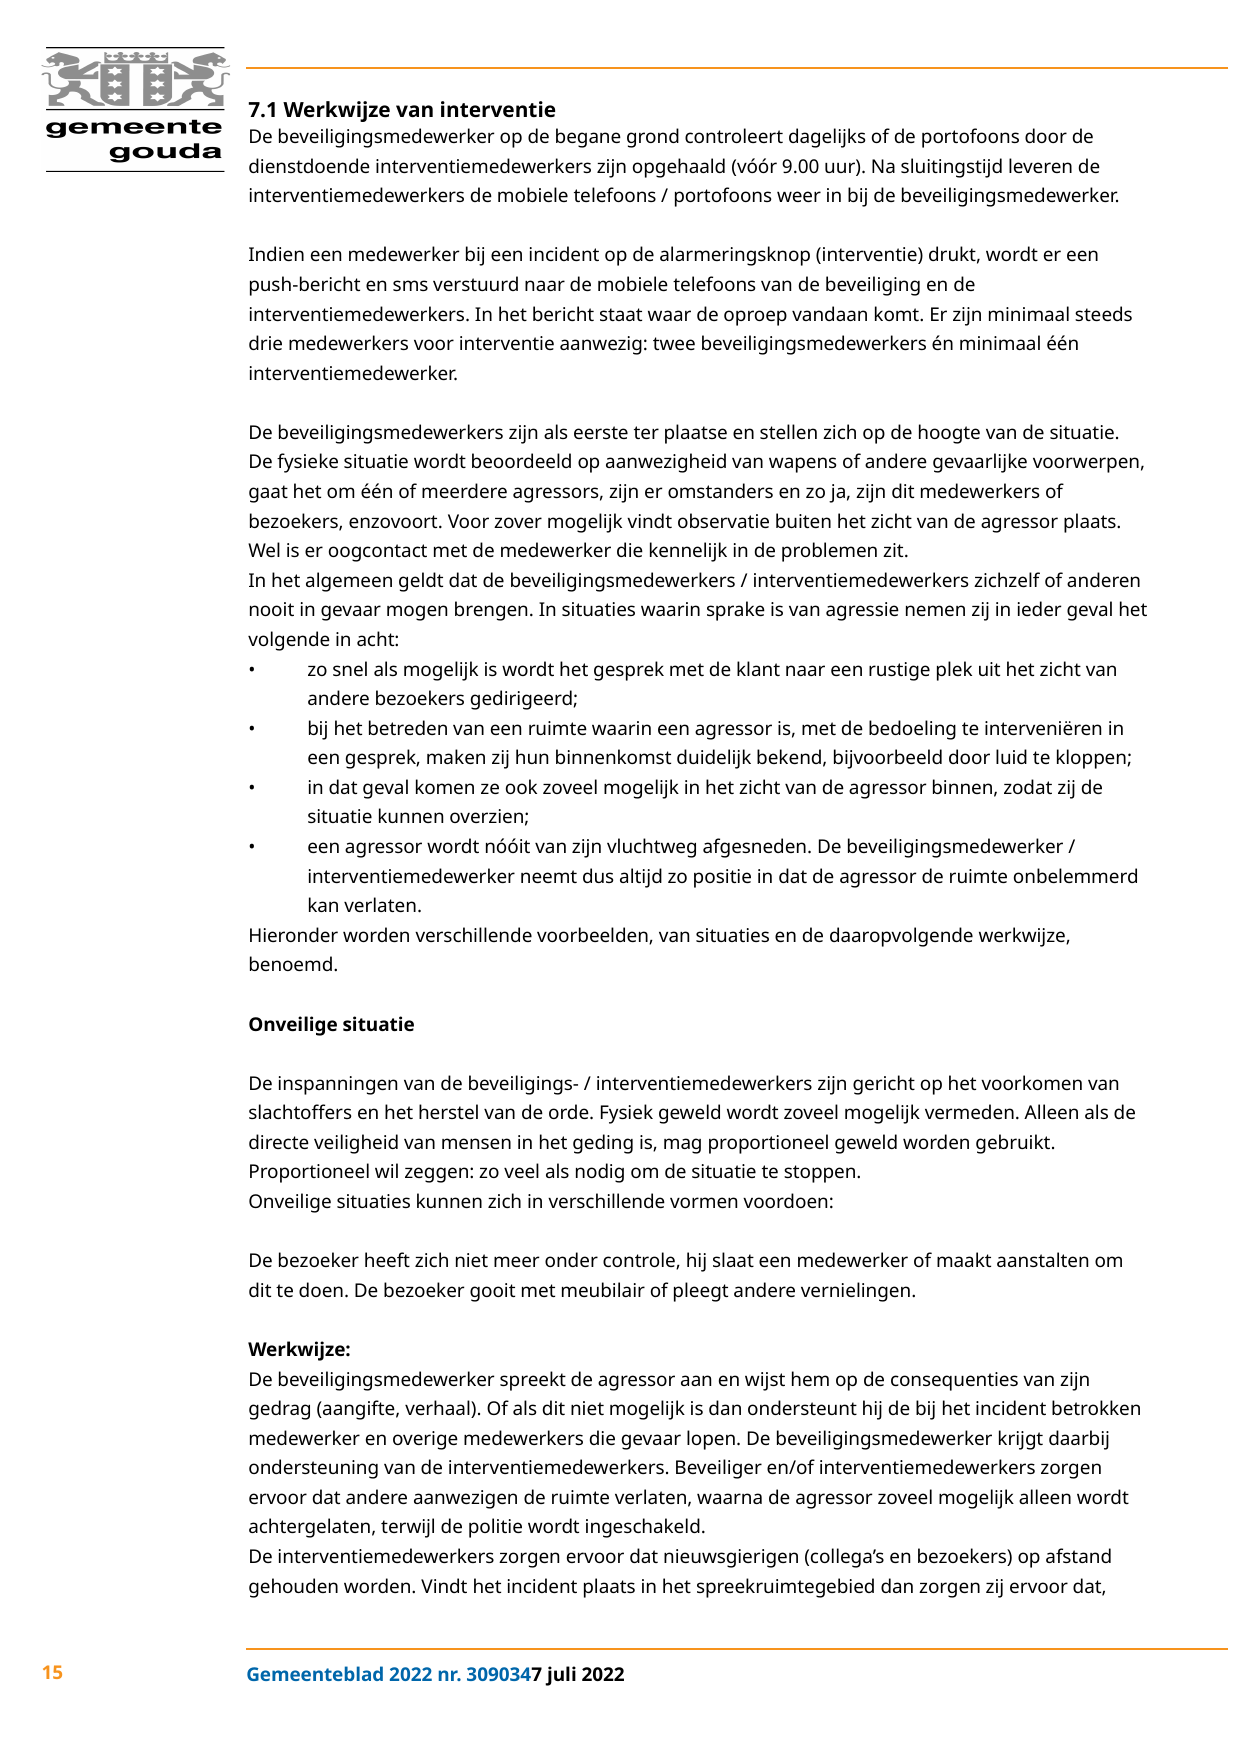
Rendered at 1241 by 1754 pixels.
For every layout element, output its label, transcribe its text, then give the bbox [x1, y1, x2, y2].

text Indien een medewerker bij een incident op de alarmeringsknop (interventie) drukt, wordt er een push-bericht en sms verstuurd naar de mobiele telefoons van de beveiliging en de interventiemedewerkers. In het bericht staat waar de oproep vandaan komt. Er zijn minimaal steeds drie medewerkers voor interventie aanwezig: twee beveiligingsmedewerkers én minimaal één interventiemedewerker. [248, 242, 1152, 386]
text Hieronder worden verschillende voorbeelden, van situaties en de daaropvolgende werkwijze, benoemd. [248, 922, 1152, 977]
list in dat geval komen ze ook zoveel mogelijk in het zicht van de agressor binnen, zodat zij de situatie kunnen overzien; [248, 774, 1152, 829]
list een agressor wordt nóóit van zijn vluchtweg afgesneden. De beveiligingsmedewerker / interventiemedewerker neemt dus altijd zo positie in dat de agressor de ruimte onbelemmerd kan verlaten. [248, 833, 1152, 918]
text Onveilige situaties kunnen zich in verschillende vormen voordoen: [248, 1188, 1152, 1214]
text De bezoeker heeft zich niet meer onder controle, hij slaat een medewerker of maakt aanstalten om dit te doen. De bezoeker gooit met meubilair of pleegt andere vernielingen. [248, 1247, 1152, 1303]
text Onveilige situatie [248, 1011, 1152, 1036]
picture [41, 47, 231, 172]
text Werkwijze: [248, 1336, 1152, 1362]
text In het algemeen geldt dat de beveiligingsmedewerkers / interventiemedewerkers zichzelf of anderen nooit in gevaar mogen brengen. In situaties waarin sprake is van agressie nemen zij in ieder geval het volgende in acht: [248, 567, 1152, 652]
list zo snel als mogelijk is wordt het gesprek met de klant naar een rustige plek uit het zicht van andere bezoekers gedirigeerd; [248, 656, 1152, 711]
text De inspanningen van de beveiligings- / interventiemedewerkers zijn gericht op het voorkomen van slachtoffers en het herstel van de orde. Fysiek geweld wordt zoveel mogelijk vermeden. Alleen als de directe veiligheid van mensen in het geding is, mag proportioneel geweld worden gebruikt. Proportioneel wil zeggen: zo veel als nodig om de situatie te stoppen. [248, 1070, 1152, 1184]
text 7.1 Werkwijze van interventie [248, 95, 1152, 123]
text De beveiligingsmedewerker spreekt de agressor aan en wijst hem op de consequenties van zijn gedrag (aangifte, verhaal). Of als dit niet mogelijk is dan ondersteunt hij de bij het incident betrokken medewerker en overige medewerkers die gevaar lopen. De beveiligingsmedewerker krijgt daarbij ondersteuning van de interventiemedewerkers. Beveiliger en/of interventiemedewerkers zorgen ervoor dat andere aanwezigen de ruimte verlaten, waarna de agressor zoveel mogelijk alleen wordt achtergelaten, terwijl de politie wordt ingeschakeld. [248, 1366, 1152, 1539]
text De beveiligingsmedewerker op de begane grond controleert dagelijks of de portofoons door de dienstdoende interventiemedewerkers zijn opgehaald (vóór 9.00 uur). Na sluitingstijd leveren de interventiemedewerkers de mobiele telefoons / portofoons weer in bij de beveiligingsmedewerker. [248, 123, 1152, 208]
text De fysieke situatie wordt beoordeeld op aanwezigheid van wapens of andere gevaarlijke voorwerpen, gaat het om één of meerdere agressors, zijn er omstanders en zo ja, zijn dit medewerkers of bezoekers, enzovoort. Voor zover mogelijk vindt observatie buiten het zicht van de agressor plaats. Wel is er oogcontact met de medewerker die kennelijk in de problemen zit. [248, 449, 1152, 563]
list bij het betreden van een ruimte waarin een agressor is, met de bedoeling te interveniëren in een gesprek, maken zij hun binnenkomst duidelijk bekend, bijvoorbeeld door luid te kloppen; [248, 715, 1152, 770]
text De beveiligingsmedewerkers zijn als eerste ter plaatse en stellen zich op de hoogte van de situatie. [248, 419, 1152, 445]
text De interventiemedewerkers zorgen ervoor dat nieuwsgierigen (collega’s en bezoekers) op afstand gehouden worden. Vindt het incident plaats in het spreekruimtegebied dan zorgen zij ervoor dat, [248, 1543, 1152, 1598]
